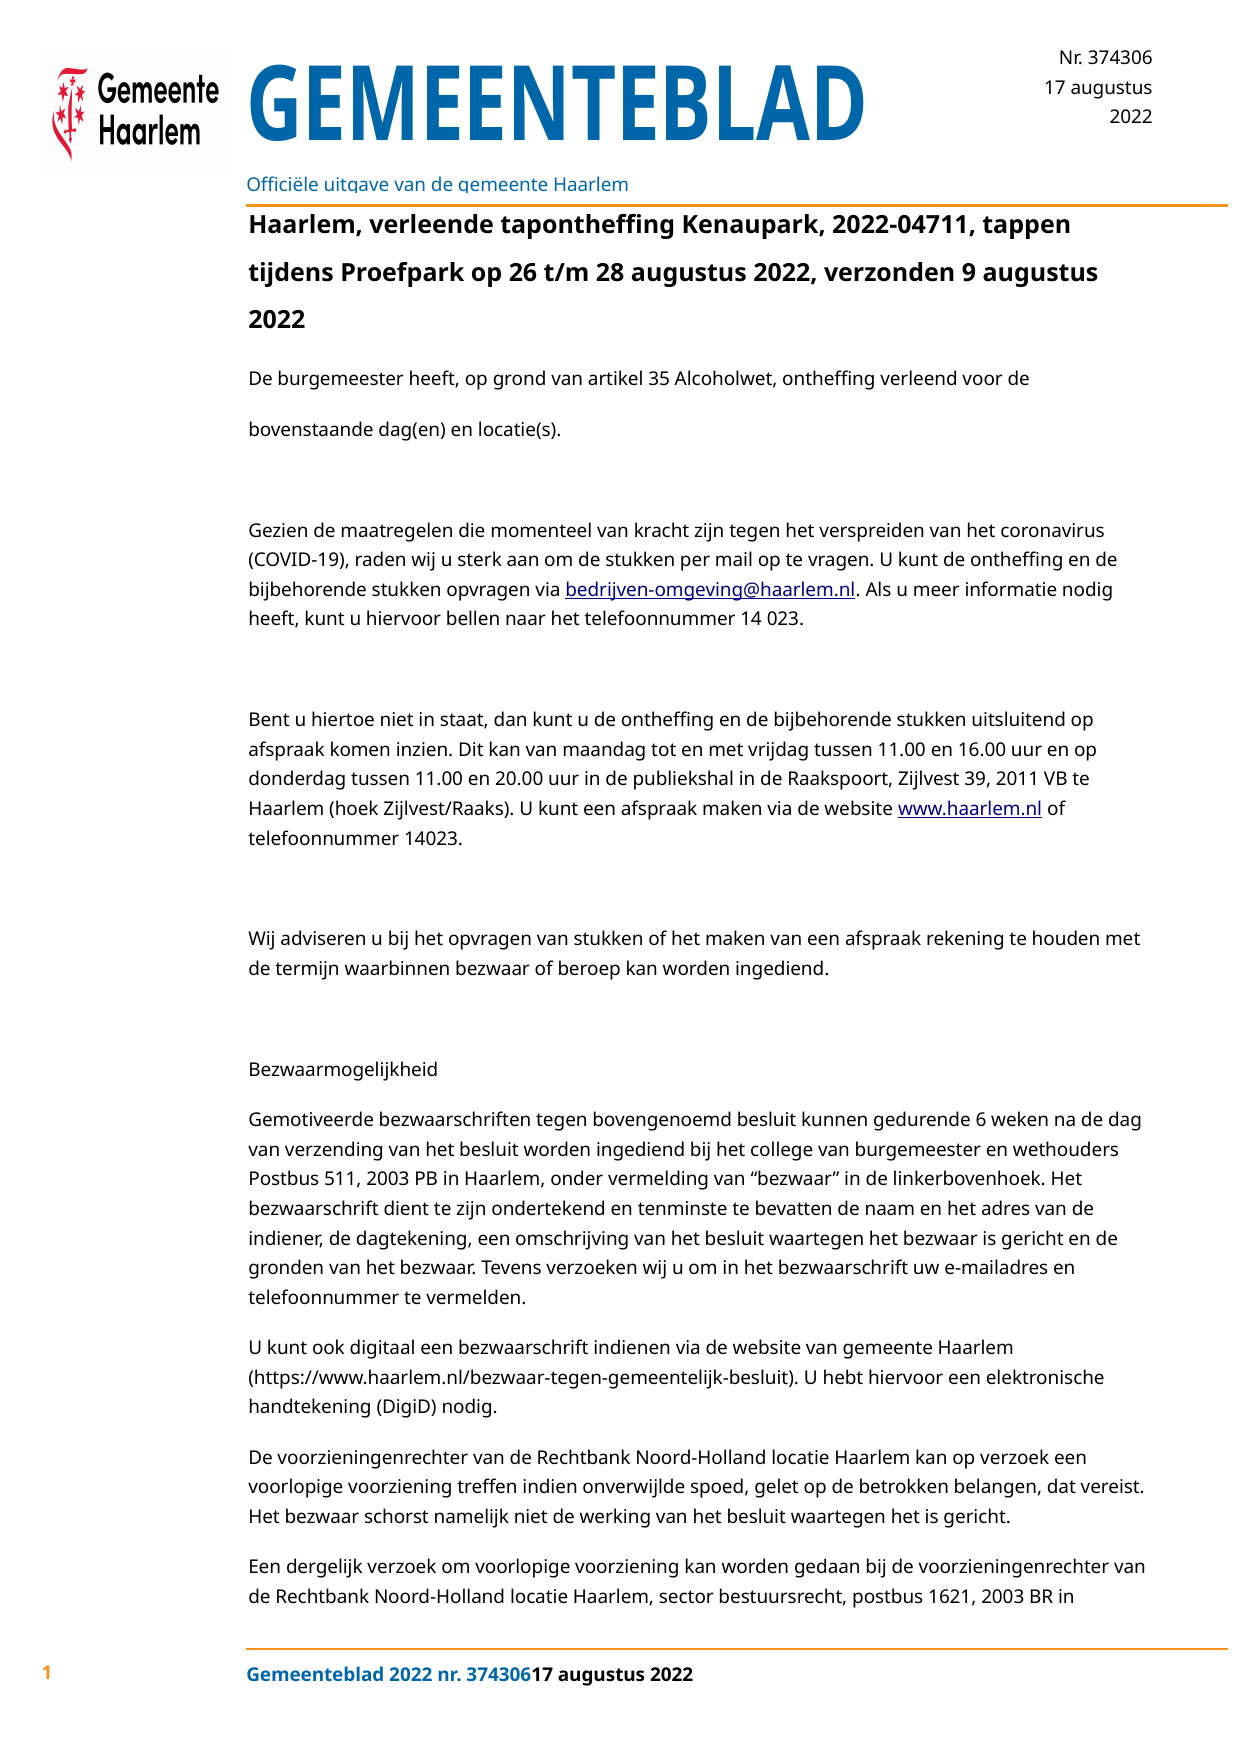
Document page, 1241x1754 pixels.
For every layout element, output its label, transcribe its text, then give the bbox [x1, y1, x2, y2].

text Haarlem, verleende tapontheffing Kenaupark, 2022-04711, tappen tijdens Proefpark op 26 t/m 28 augustus 2022, verzonden 9 augustus 2022 [248, 207, 1152, 336]
text De voorzieningenrechter van de Rechtbank Noord-Holland locatie Haarlem kan op verzoek een voorlopige voorziening treffen indien onverwijlde spoed, gelet op de betrokken belangen, dat vereist. Het bezwaar schorst namelijk niet de werking van het besluit waartegen het is gericht. [248, 1444, 1152, 1529]
text Gezien de maatregelen die momenteel van kracht zijn tegen het verspreiden van het coronavirus (COVID-19), raden wij u sterk aan om de stukken per mail op te vragen. U kunt de ontheffing en de bijbehorende stukken opvragen via bedrijven-omgeving@haarlem.nl. Als u meer informatie nodig heeft, kunt u hiervoor bellen naar het telefoonnummer 14 023. [248, 517, 1152, 631]
picture [41, 47, 231, 172]
text bovenstaande dag(en) en locatie(s). [248, 416, 1152, 442]
text Bent u hiertoe niet in staat, dan kunt u de ontheffing en de bijbehorende stukken uitsluitend op afspraak komen inzien. Dit kan van maandag tot en met vrijdag tussen 11.00 en 16.00 uur en op donderdag tussen 11.00 en 20.00 uur in de publiekshal in de Raakspoort, Zijlvest 39, 2011 VB te Haarlem (hoek Zijlvest/Raaks). U kunt een afspraak maken via de website www.haarlem.nl of telefoonnummer 14023. [248, 706, 1152, 850]
text U kunt ook digitaal een bezwaarschrift indienen via de website van gemeente Haarlem (https://www.haarlem.nl/bezwaar-tegen-gemeentelijk-besluit). U hebt hiervoor een elektronische handtekening (DigiD) nodig. [248, 1334, 1152, 1419]
text Bezwaarmogelijkheid [248, 1056, 1152, 1082]
text De burgemeester heeft, op grond van artikel 35 Alcoholwet, ontheffing verleend voor de [248, 366, 1152, 391]
text Een dergelijk verzoek om voorlopige voorziening kan worden gedaan bij de voorzieningenrechter van de Rechtbank Noord-Holland locatie Haarlem, sector bestuursrecht, postbus 1621, 2003 BR in [248, 1553, 1152, 1609]
text Wij adviseren u bij het opvragen van stukken of het maken van een afspraak rekening te houden met de termijn waarbinnen bezwaar of beroep kan worden ingediend. [248, 926, 1152, 981]
text Gemotiveerde bezwaarschriften tegen bovengenoemd besluit kunnen gedurende 6 weken na de dag van verzending van het besluit worden ingediend bij het college van burgemeester en wethouders Postbus 511, 2003 PB in Haarlem, onder vermelding van “bezwaar” in de linkerbovenhoek. Het bezwaarschrift dient te zijn ondertekend en tenminste te bevatten de naam en het adres van de indiener, de dagtekening, een omschrijving van het besluit waartegen het bezwaar is gericht en de gronden van het bezwaar. Tevens verzoeken wij u om in het bezwaarschrift uw e-mailadres en telefoonnummer te vermelden. [248, 1106, 1152, 1309]
